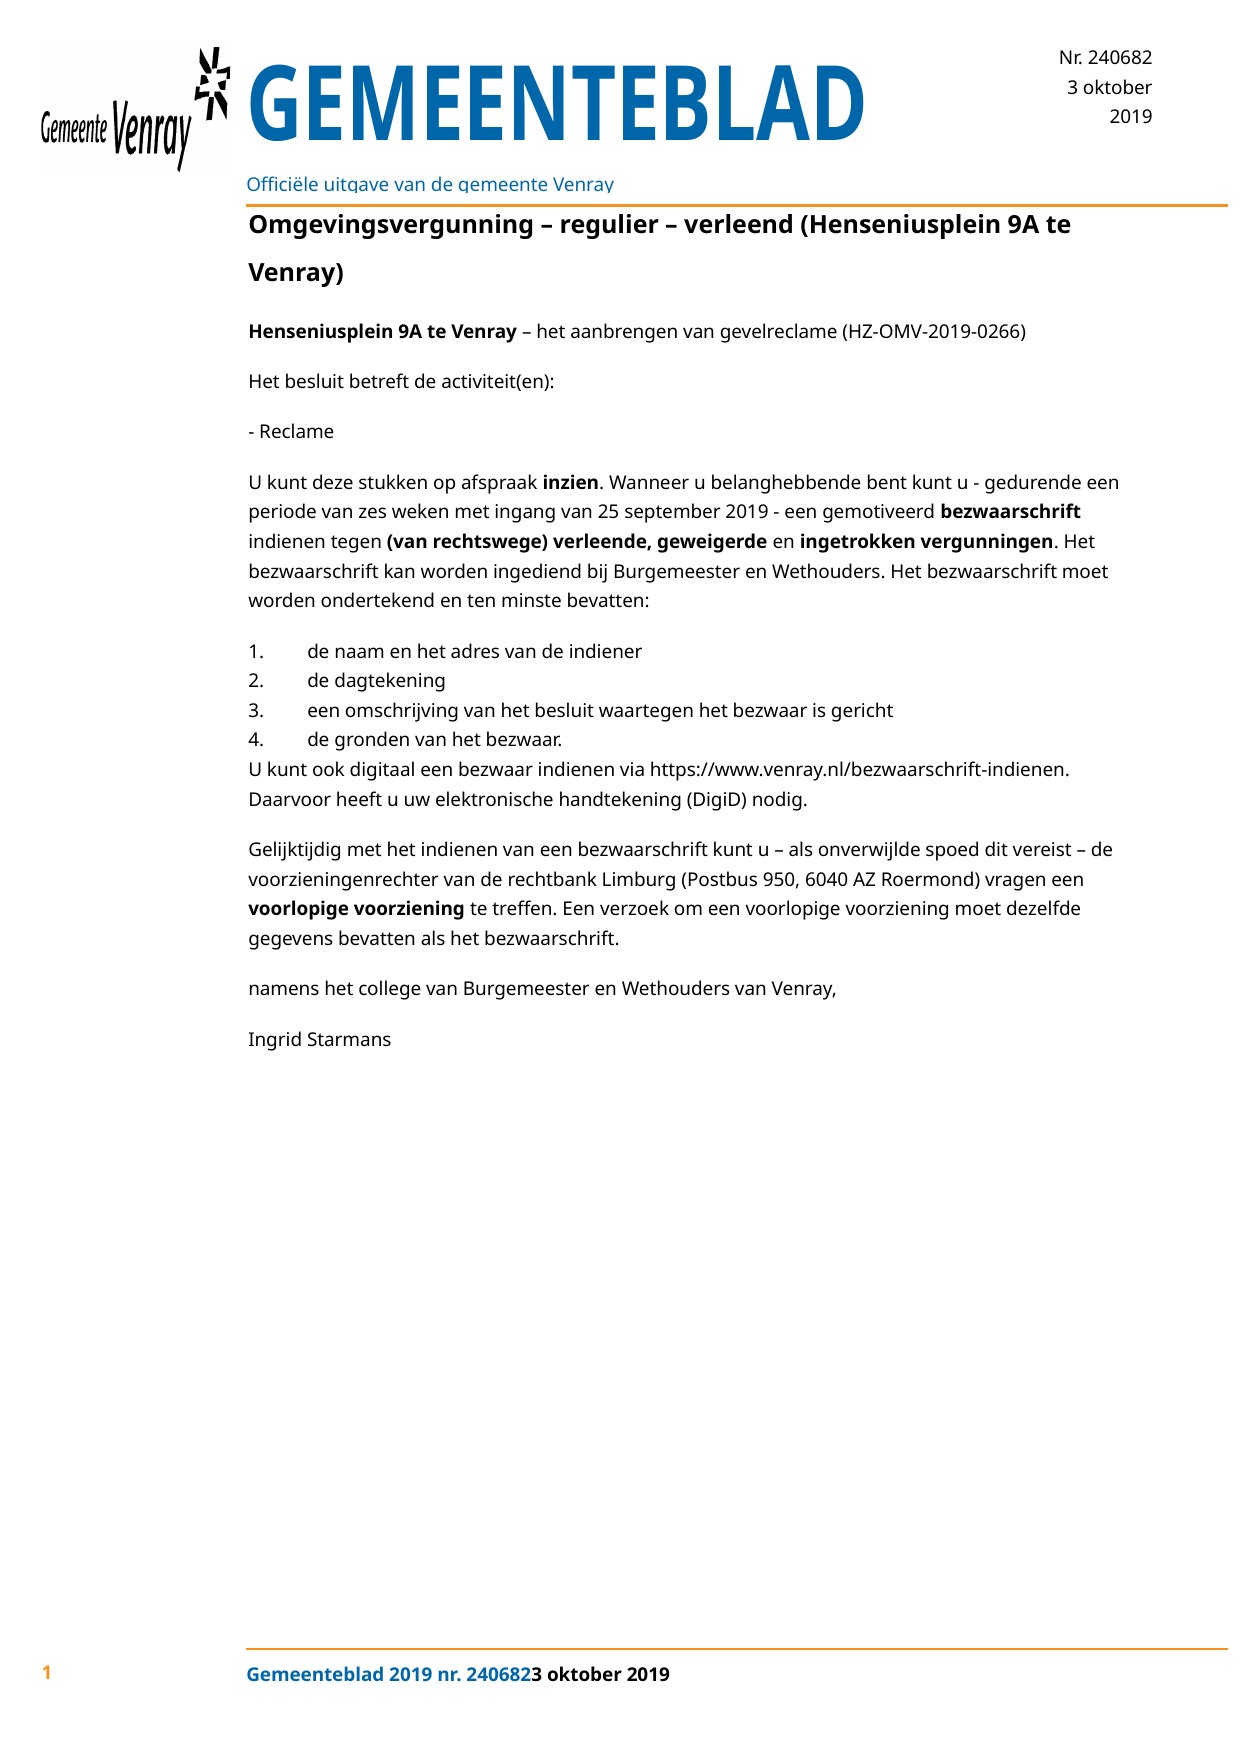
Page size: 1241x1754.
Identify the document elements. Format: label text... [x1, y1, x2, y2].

text Henseniusplein 9A te Venray – het aanbrengen van gevelreclame (HZ-OMV-2019-0266) [248, 318, 1152, 344]
list de gronden van het bezwaar. [248, 727, 1152, 752]
list een omschrijving van het besluit waartegen het bezwaar is gericht [248, 697, 1152, 723]
list de naam en het adres van de indiener [248, 638, 1152, 664]
text Omgevingsvergunning – regulier – verleend (Henseniusplein 9A te Venray) [248, 207, 1152, 288]
text Gelijktijdig met het indienen van een bezwaarschrift kunt u – als onverwijlde spoed dit vereist – de voorzieningenrechter van de rechtbank Limburg (Postbus 950, 6040 AZ Roermond) vragen een voorlopige voorziening te treffen. Een verzoek om een voorlopige voorziening moet dezelfde gegevens bevatten als het bezwaarschrift. [248, 836, 1152, 951]
text namens het college van Burgemeester en Wethouders van Venray, [248, 975, 1152, 1001]
text Ingrid Starmans [248, 1026, 1152, 1052]
text U kunt deze stukken op afspraak inzien. Wanneer u belanghebbende bent kunt u - gedurende een periode van zes weken met ingang van 25 september 2019 - een gemotiveerd bezwaarschrift indienen tegen (van rechtswege) verleende, geweigerde en ingetrokken vergunningen. Het bezwaarschrift kan worden ingediend bij Burgemeester en Wethouders. Het bezwaarschrift moet worden ondertekend en ten minste bevatten: [248, 469, 1152, 613]
text U kunt ook digitaal een bezwaar indienen via https://www.venray.nl/bezwaarschrift-indienen. Daarvoor heeft u uw elektronische handtekening (DigiD) nodig. [248, 756, 1152, 812]
text Het besluit betreft de activiteit(en): [248, 368, 1152, 394]
picture [41, 47, 231, 172]
text - Reclame [248, 419, 1152, 444]
list de dagtekening [248, 667, 1152, 693]
